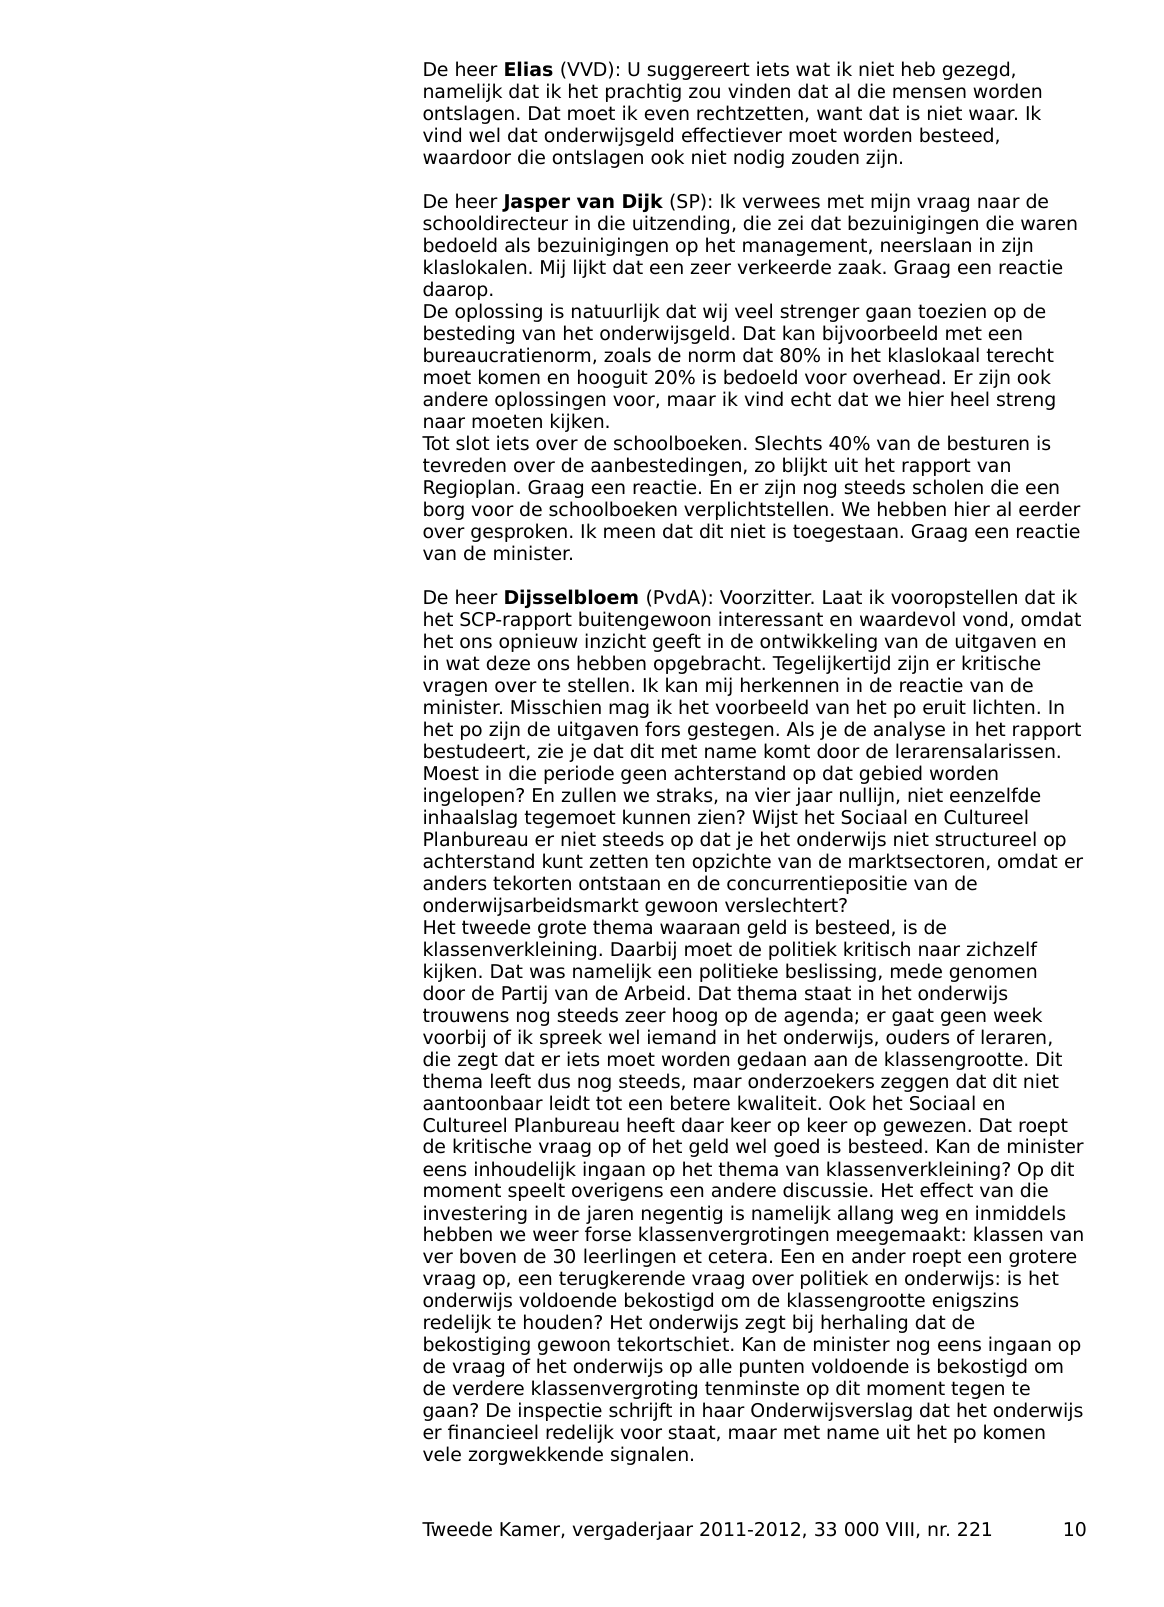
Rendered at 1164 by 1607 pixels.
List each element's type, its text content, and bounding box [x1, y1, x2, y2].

text Het tweede grote thema waaraan geld is besteed, is de klassenverkleining. Daarbij moet de politiek kritisch naar zichzelf kijken. Dat was namelijk een politieke beslissing, mede genomen door de Partij van de Arbeid. Dat thema staat in het onderwijs trouwens nog steeds zeer hoog op de agenda; er gaat geen week voorbij of ik spreek wel iemand in het onderwijs, ouders of leraren, die zegt dat er iets moet worden gedaan aan de klassengrootte. Dit thema leeft dus nog steeds, maar onderzoekers zeggen dat dit niet aantoonbaar leidt tot een betere kwaliteit. Ook het Sociaal en Cultureel Planbureau heeft daar keer op keer op gewezen. Dat roept de kritische vraag op of het geld wel goed is besteed. Kan de minister eens inhoudelijk ingaan op het thema van klassenverkleining? Op dit moment speelt overigens een andere discussie. Het effect van die investering in de jaren negentig is namelijk allang weg en inmiddels hebben we weer forse klassenvergrotingen meegemaakt: klassen van ver boven de 30 leerlingen et cetera. Een en ander roept een grotere vraag op, een terugkerende vraag over politiek en onderwijs: is het onderwijs voldoende bekostigd om de klassengrootte enigszins redelijk te houden? Het onderwijs zegt bij herhaling dat de bekostiging gewoon tekortschiet. Kan de minister nog eens ingaan op de vraag of het onderwijs op alle punten voldoende is bekostigd om de verdere klassenvergroting tenminste op dit moment tegen te gaan? De inspectie schrijft in haar Onderwijsverslag dat het onderwijs er financieel redelijk voor staat, maar met name uit het po komen vele zorgwekkende signalen. [422, 917, 1087, 1466]
text De heer Elias (VVD): U suggereert iets wat ik niet heb gezegd, namelijk dat ik het prachtig zou vinden dat al die mensen worden ontslagen. Dat moet ik even rechtzetten, want dat is niet waar. Ik vind wel dat onderwijsgeld effectiever moet worden besteed, waardoor die ontslagen ook niet nodig zouden zijn. [422, 59, 1087, 169]
text De heer Dijsselbloem (PvdA): Voorzitter. Laat ik vooropstellen dat ik het SCP-rapport buitengewoon interessant en waardevol vond, omdat het ons opnieuw inzicht geeft in de ontwikkeling van de uitgaven en in wat deze ons hebben opgebracht. Tegelijkertijd zijn er kritische vragen over te stellen. Ik kan mij herkennen in de reactie van de minister. Misschien mag ik het voorbeeld van het po eruit lichten. In het po zijn de uitgaven fors gestegen. Als je de analyse in het rapport bestudeert, zie je dat dit met name komt door de lerarensalarissen. Moest in die periode geen achterstand op dat gebied worden ingelopen? En zullen we straks, na vier jaar nullijn, niet eenzelfde inhaalslag tegemoet kunnen zien? Wijst het Sociaal en Cultureel Planbureau er niet steeds op dat je het onderwijs niet structureel op achterstand kunt zetten ten opzichte van de marktsectoren, omdat er anders tekorten ontstaan en de concurrentiepositie van de onderwijsarbeidsmarkt gewoon verslechtert? [422, 587, 1087, 917]
text De heer Jasper van Dijk (SP): Ik verwees met mijn vraag naar de schooldirecteur in die uitzending, die zei dat bezuinigingen die waren bedoeld als bezuinigingen op het management, neerslaan in zijn klaslokalen. Mij lijkt dat een zeer verkeerde zaak. Graag een reactie daarop. [422, 191, 1087, 301]
text Tot slot iets over de schoolboeken. Slechts 40% van de besturen is tevreden over de aanbestedingen, zo blijkt uit het rapport van Regioplan. Graag een reactie. En er zijn nog steeds scholen die een borg voor de schoolboeken verplichtstellen. We hebben hier al eerder over gesproken. Ik meen dat dit niet is toegestaan. Graag een reactie van de minister. [422, 433, 1087, 565]
text De oplossing is natuurlijk dat wij veel strenger gaan toezien op de besteding van het onderwijsgeld. Dat kan bijvoorbeeld met een bureaucratienorm, zoals de norm dat 80% in het klaslokaal terecht moet komen en hooguit 20% is bedoeld voor overhead. Er zijn ook andere oplossingen voor, maar ik vind echt dat we hier heel streng naar moeten kijken. [422, 301, 1087, 433]
